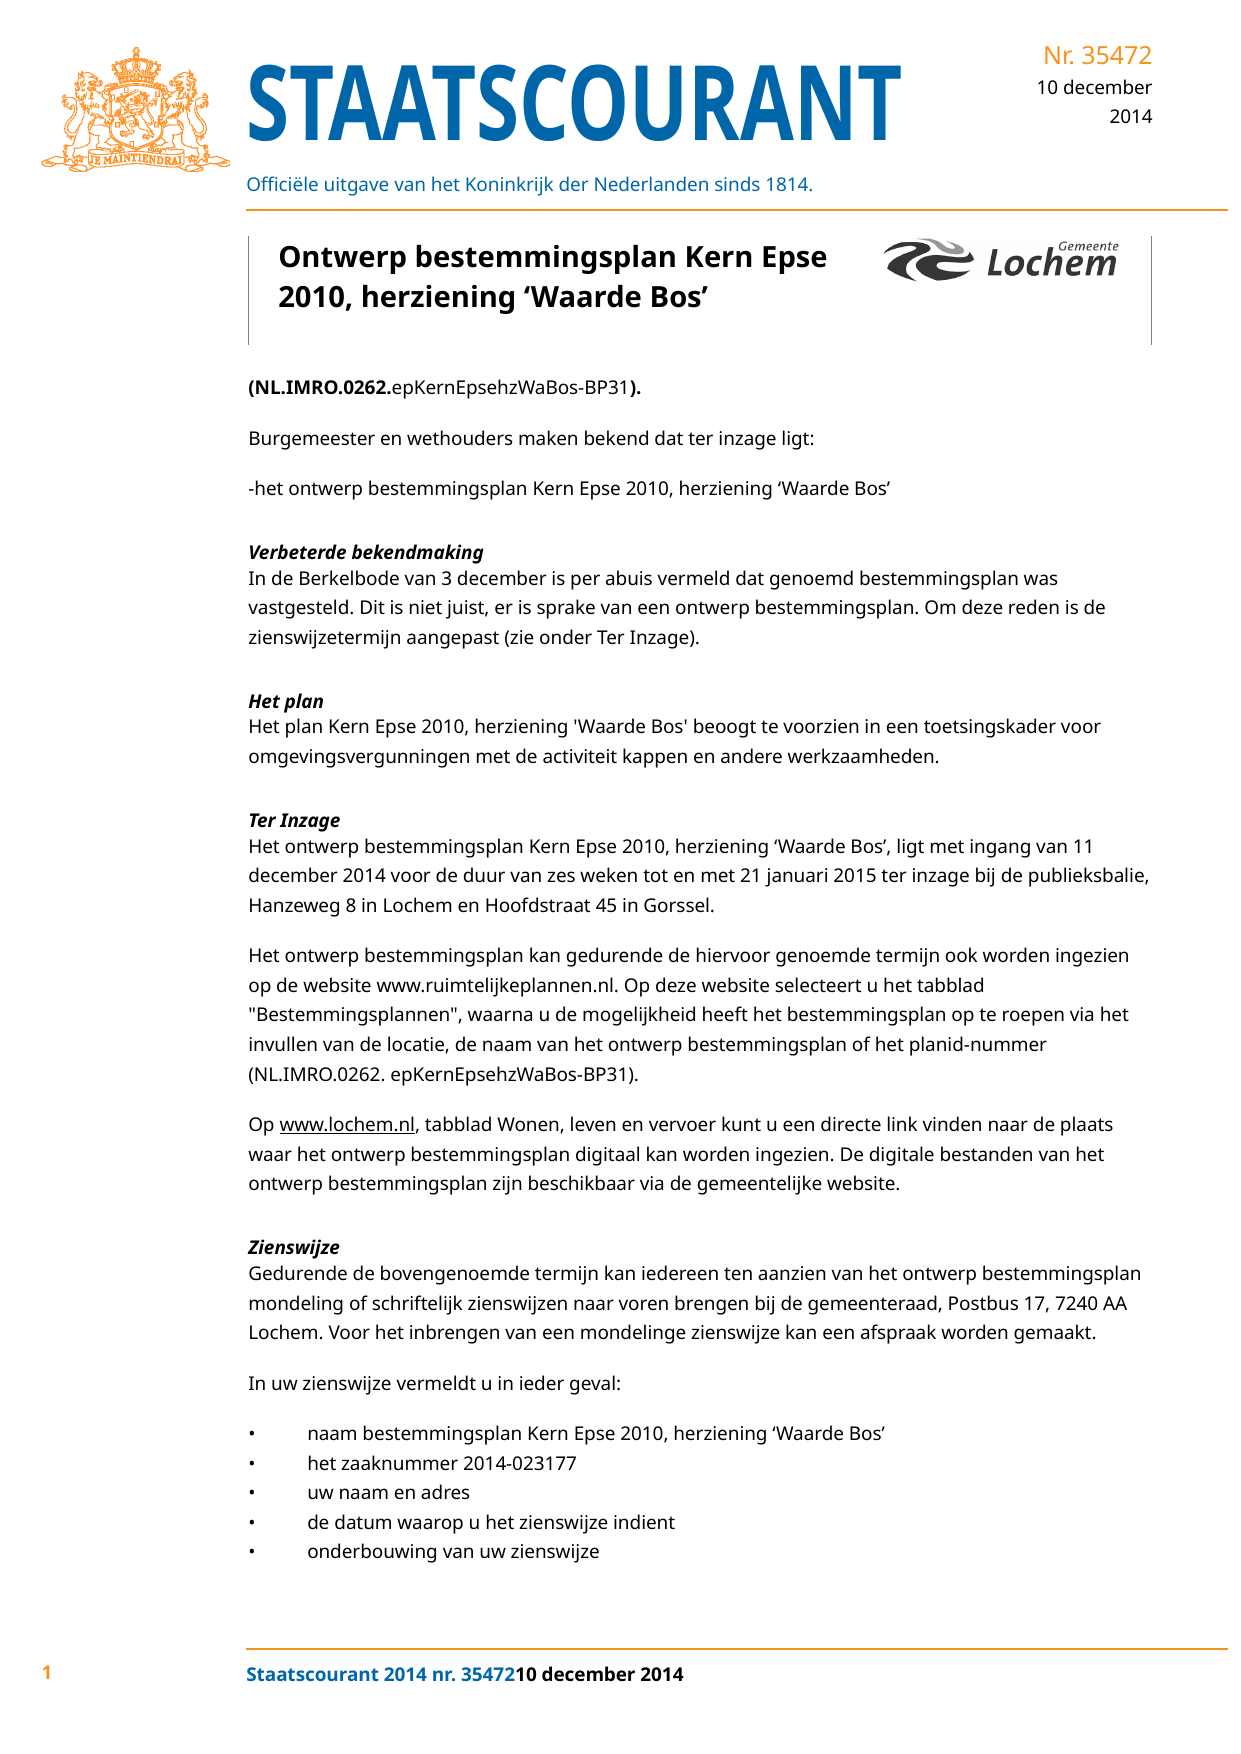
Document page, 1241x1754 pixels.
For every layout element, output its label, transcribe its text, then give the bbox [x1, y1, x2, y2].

text Burgemeester en wethouders maken bekend dat ter inzage ligt: [248, 425, 1152, 450]
list naam bestemmingsplan Kern Epse 2010, herziening ‘Waarde Bos’ [248, 1420, 1152, 1446]
table_header Ontwerp bestemmingsplan Kern Epse 2010, herziening ‘Waarde Bos’ [249, 236, 850, 345]
list het zaaknummer 2014-023177 [248, 1450, 1152, 1475]
text Verbeterde bekendmaking [248, 539, 1152, 565]
text Het ontwerp bestemmingsplan Kern Epse 2010, herziening ‘Waarde Bos’, ligt met ingang van 11 december 2014 voor de duur van zes weken tot en met 21 januari 2015 ter inzage bij de publieksbalie, Hanzeweg 8 in Lochem en Hoofdstraat 45 in Gorssel. [248, 833, 1152, 918]
text Op www.lochem.nl, tabblad Wonen, leven en vervoer kunt u een directe link vinden naar de plaats waar het ontwerp bestemmingsplan digitaal kan worden ingezien. De digitale bestanden van het ontwerp bestemmingsplan zijn beschikbaar via de gemeentelijke website. [248, 1111, 1152, 1196]
table_header [850, 236, 1151, 345]
list uw naam en adres [248, 1479, 1152, 1505]
text Ter Inzage [248, 807, 1152, 833]
text Het plan [248, 688, 1152, 714]
text Het ontwerp bestemmingsplan kan gedurende de hiervoor genoemde termijn ook worden ingezien op de website www.ruimtelijkeplannen.nl. Op deze website selecteert u het tabblad "Bestemmingsplannen", waarna u de mogelijkheid heeft het bestemmingsplan op te roepen via het invullen van de locatie, de naam van het ontwerp bestemmingsplan of het planid-nummer (NL.IMRO.0262. epKernEpsehzWaBos-BP31). [248, 942, 1152, 1087]
list de datum waarop u het zienswijze indient [248, 1509, 1152, 1534]
text -het ontwerp bestemmingsplan Kern Epse 2010, herziening ‘Waarde Bos’ [248, 475, 1152, 501]
text Gedurende de bovengenoemde termijn kan iedereen ten aanzien van het ontwerp bestemmingsplan mondeling of schriftelijk zienswijzen naar voren brengen bij de gemeenteraad, Postbus 17, 7240 AA Lochem. Voor het inbrengen van een mondelinge zienswijze kan een afspraak worden gemaakt. [248, 1260, 1152, 1345]
text Zienswijze [248, 1234, 1152, 1260]
list onderbouwing van uw zienswijze [248, 1538, 1152, 1564]
text In de Berkelbode van 3 december is per abuis vermeld dat genoemd bestemmingsplan was vastgesteld. Dit is niet juist, er is sprake van een ontwerp bestemmingsplan. Om deze reden is de zienswijzetermijn aangepast (zie onder Ter Inzage). [248, 565, 1152, 650]
picture [41, 47, 231, 172]
text (NL.IMRO.0262.epKernEpsehzWaBos-BP31). [248, 374, 1152, 400]
text In uw zienswijze vermeldt u in ieder geval: [248, 1370, 1152, 1395]
picture [882, 236, 1119, 283]
text Het plan Kern Epse 2010, herziening 'Waarde Bos' beoogt te voorzien in een toetsingskader voor omgevingsvergunningen met de activiteit kappen en andere werkzaamheden. [248, 714, 1152, 769]
